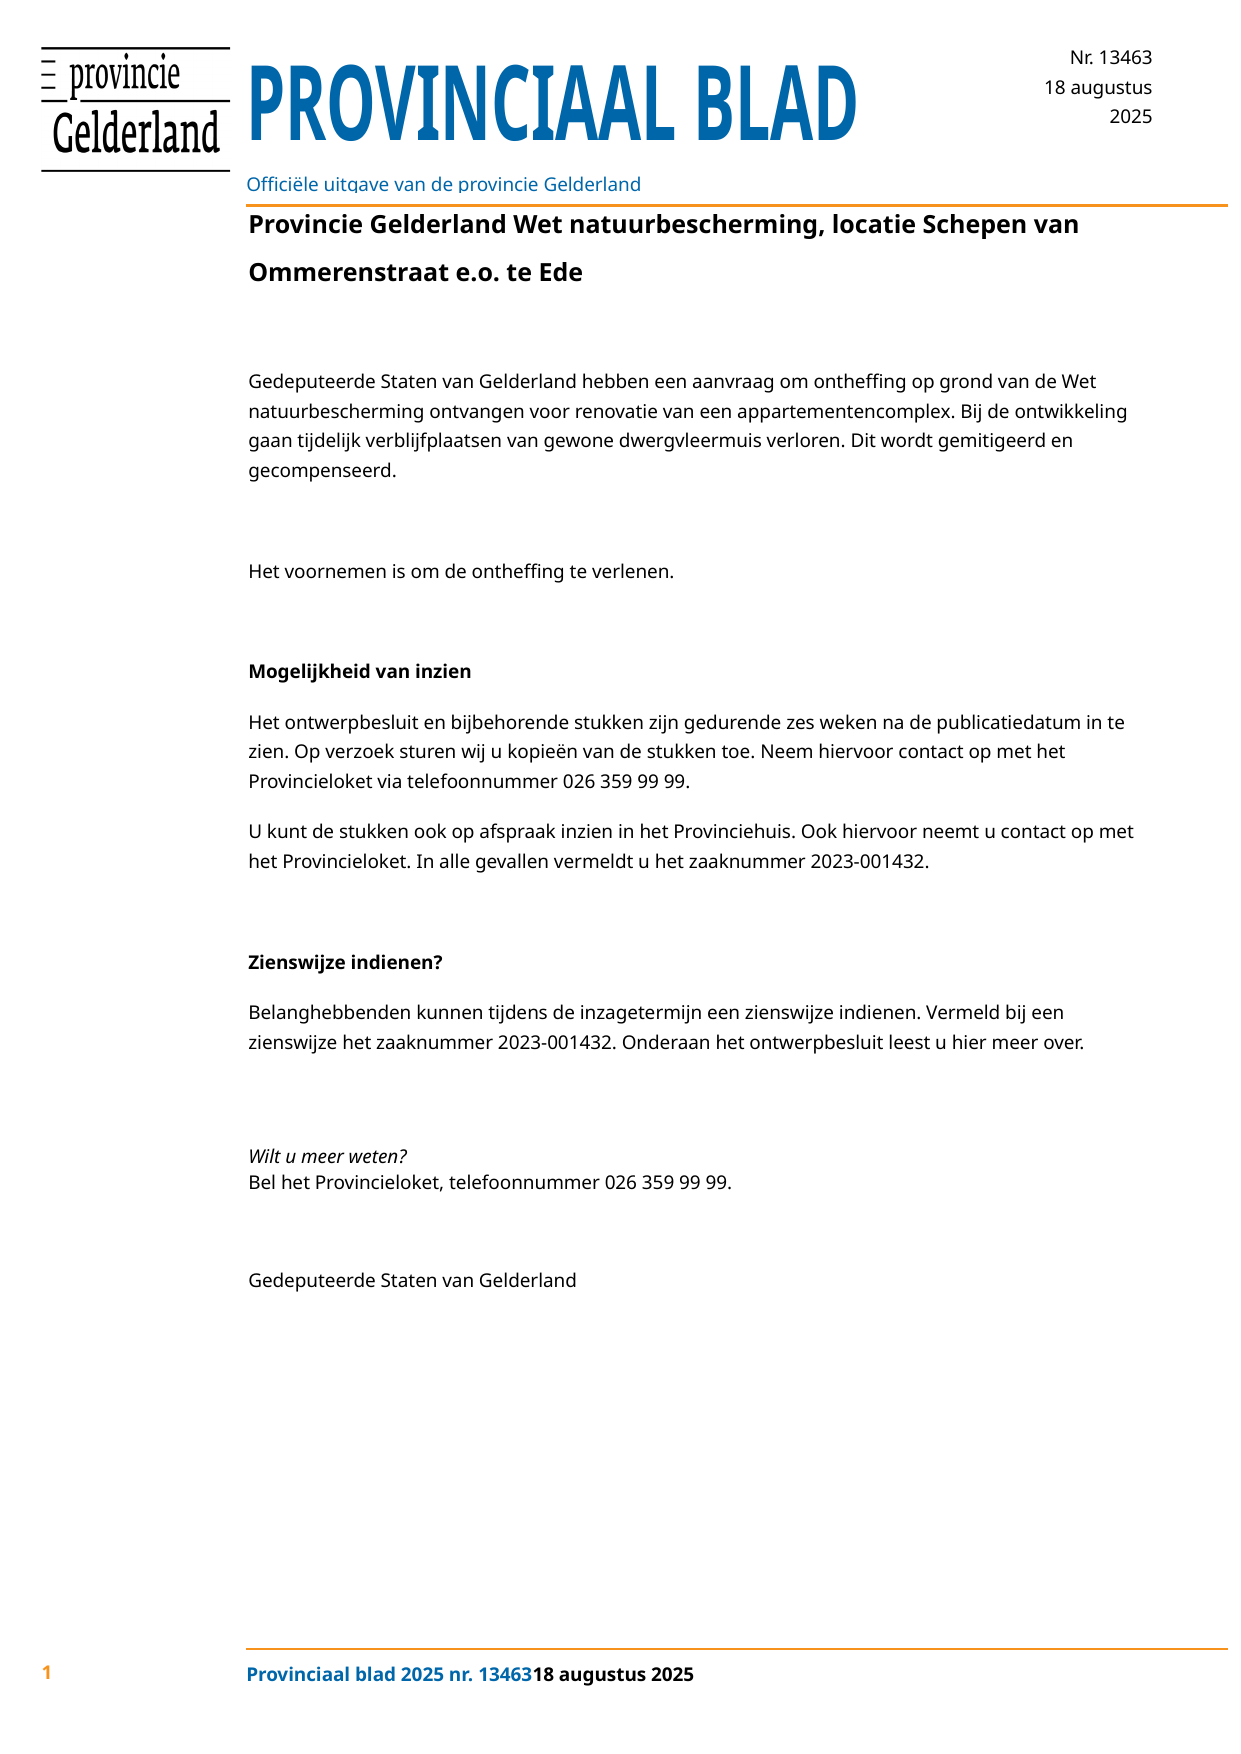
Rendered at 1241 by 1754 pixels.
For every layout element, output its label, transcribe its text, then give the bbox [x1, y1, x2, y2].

text Het ontwerpbesluit en bijbehorende stukken zijn gedurende zes weken na de publicatiedatum in te zien. Op verzoek sturen wij u kopieën van de stukken toe. Neem hiervoor contact op met het Provincieloket via telefoonnummer 026 359 99 99. [248, 709, 1152, 794]
text Mogelijkheid van inzien [248, 659, 1152, 684]
text U kunt de stukken ook op afspraak inzien in het Provinciehuis. Ook hiervoor neemt u contact op met het Provincieloket. In alle gevallen vermeldt u het zaaknummer 2023-001432. [248, 819, 1152, 874]
text Het voornemen is om de ontheffing te verlenen. [248, 558, 1152, 584]
text Bel het Provincieloket, telefoonnummer 026 359 99 99. [248, 1169, 1152, 1195]
text Gedeputeerde Staten van Gelderland hebben een aanvraag om ontheffing op grond van de Wet natuurbescherming ontvangen voor renovatie van een appartementencomplex. Bij de ontwikkeling gaan tijdelijk verblijfplaatsen van gewone dwergvleermuis verloren. Dit wordt gemitigeerd en gecompenseerd. [248, 368, 1152, 483]
text Belanghebbenden kunnen tijdens de inzagetermijn een zienswijze indienen. Vermeld bij een zienswijze het zaaknummer 2023-001432. Onderaan het ontwerpbesluit leest u hier meer over. [248, 999, 1152, 1055]
text Zienswijze indienen? [248, 949, 1152, 975]
text Gedeputeerde Staten van Gelderland [248, 1267, 1152, 1293]
picture [41, 47, 231, 172]
text Provincie Gelderland Wet natuurbescherming, locatie Schepen van Ommerenstraat e.o. te Ede [248, 207, 1152, 288]
text Wilt u meer weten? [248, 1143, 1152, 1169]
